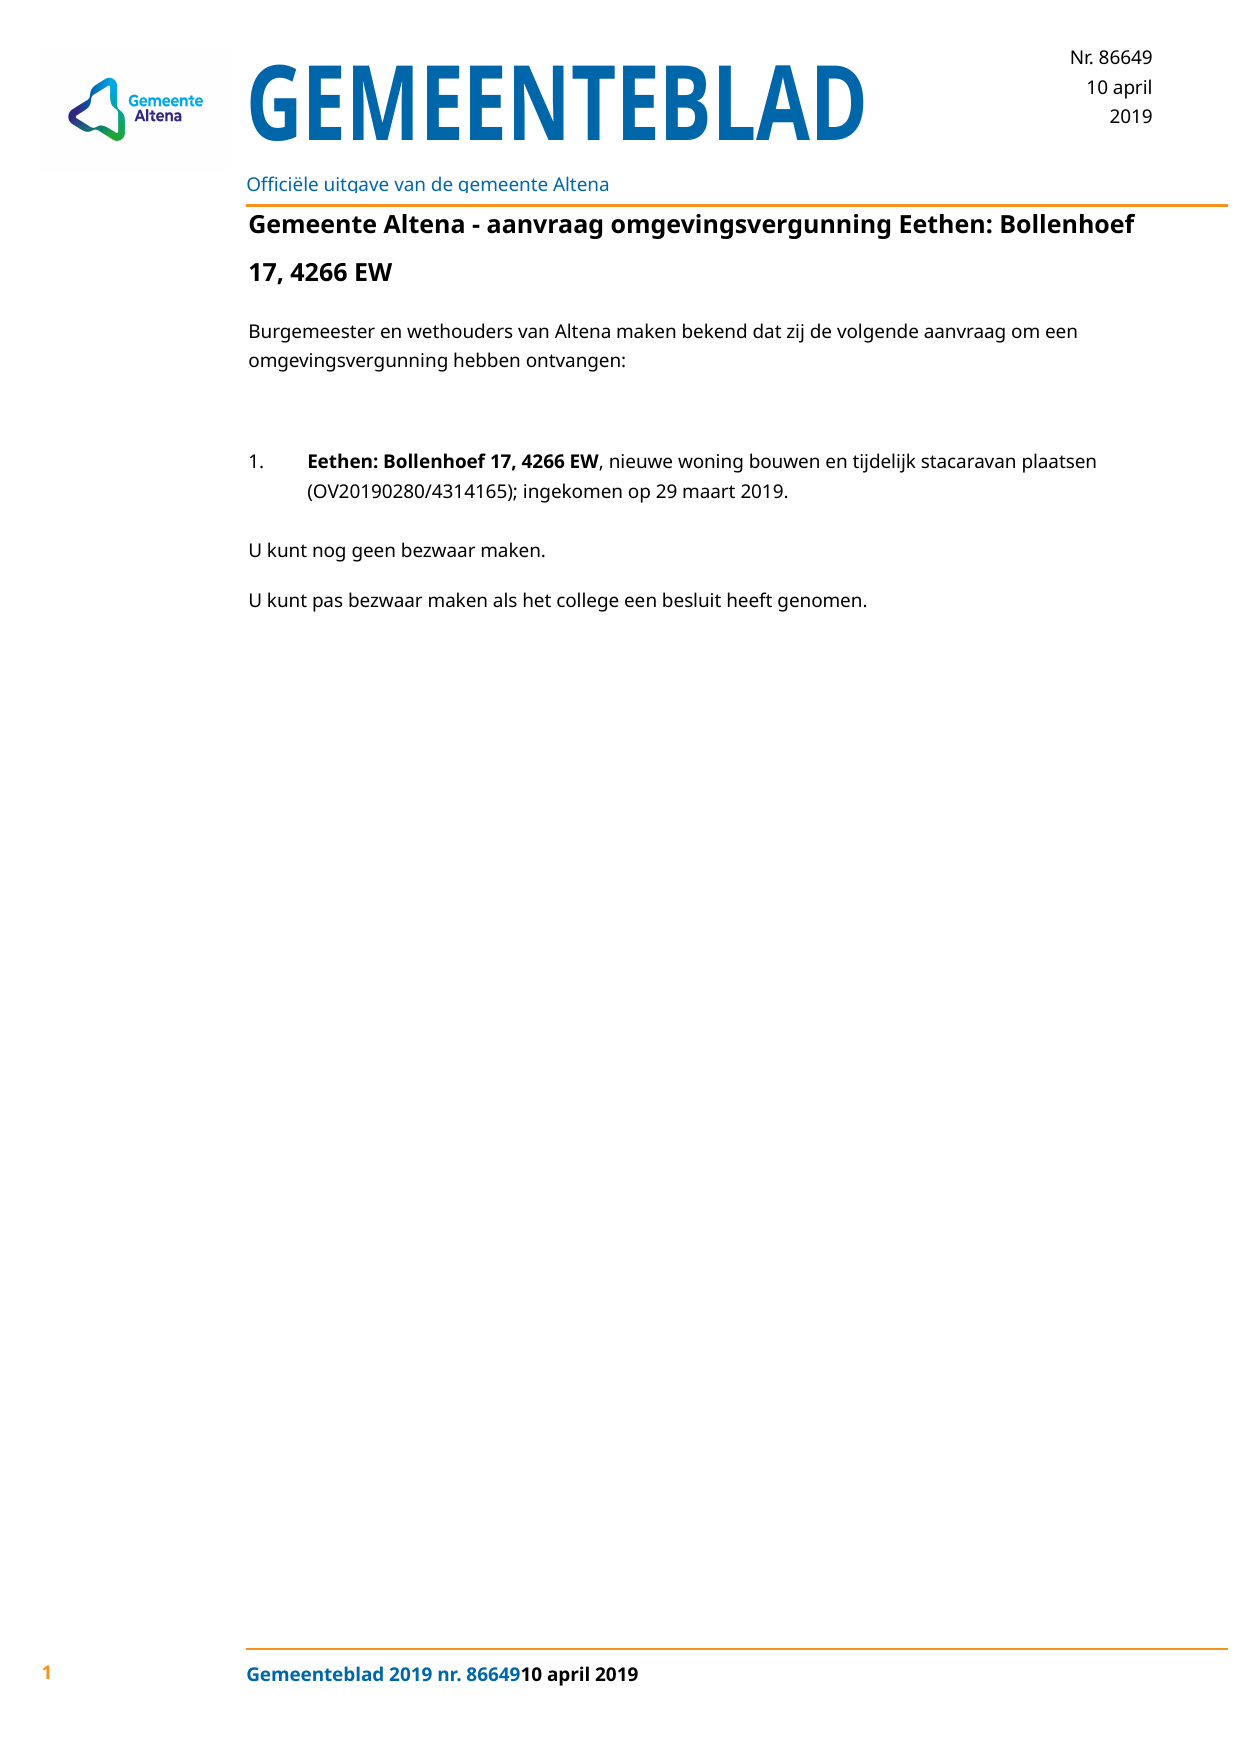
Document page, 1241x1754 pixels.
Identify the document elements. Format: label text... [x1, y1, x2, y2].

picture [41, 47, 231, 172]
list Eethen: Bollenhoef 17, 4266 EW, nieuwe woning bouwen en tijdelijk stacaravan plaatsen (OV20190280/4314165); ingekomen op 29 maart 2019. [248, 448, 1152, 504]
text Burgemeester en wethouders van Altena maken bekend dat zij de volgende aanvraag om een omgevingsvergunning hebben ontvangen: [248, 318, 1152, 373]
text Gemeente Altena - aanvraag omgevingsvergunning Eethen: Bollenhoef 17, 4266 EW [248, 207, 1152, 288]
text U kunt pas bezwaar maken als het college een besluit heeft genomen. [248, 587, 1152, 613]
text U kunt nog geen bezwaar maken. [248, 537, 1152, 563]
